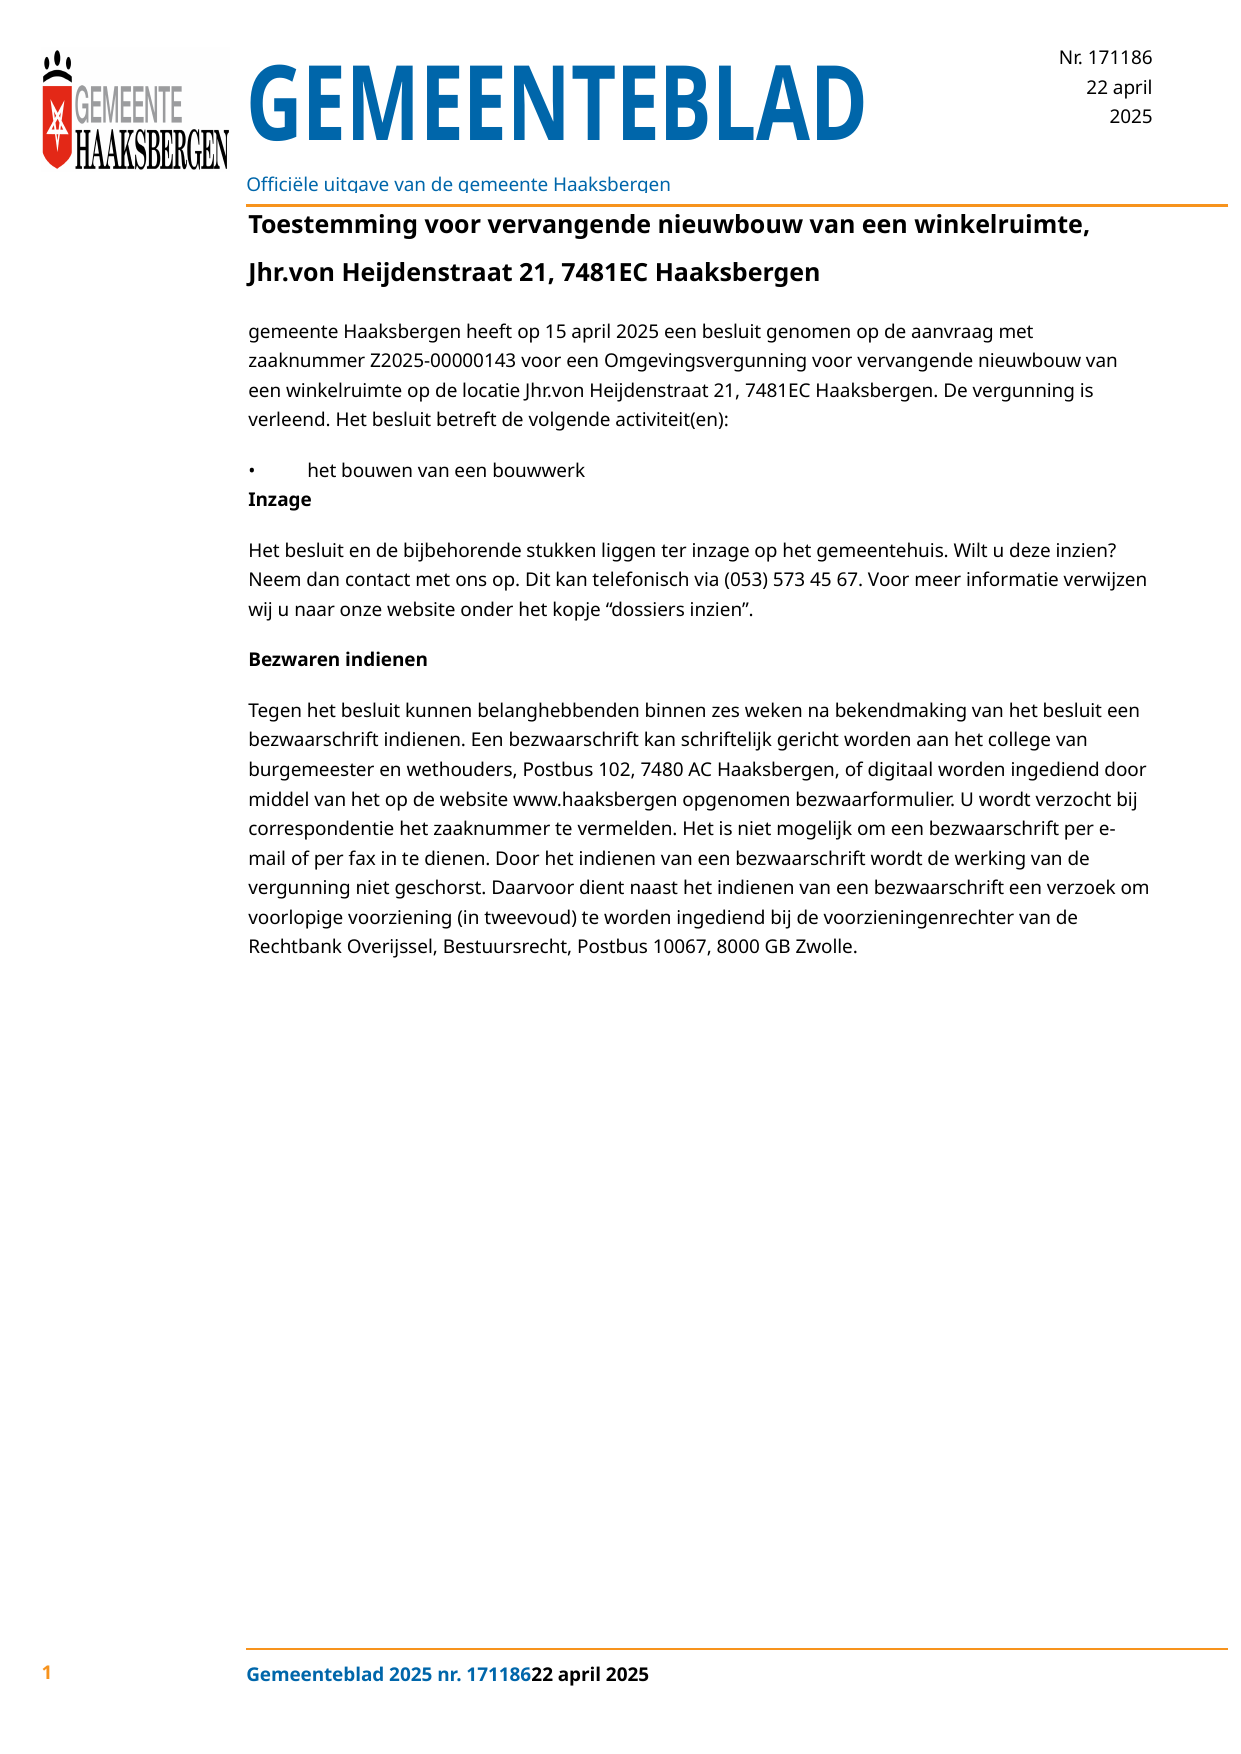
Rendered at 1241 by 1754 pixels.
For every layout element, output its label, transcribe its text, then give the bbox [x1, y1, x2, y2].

text Tegen het besluit kunnen belanghebbenden binnen zes weken na bekendmaking van het besluit een bezwaarschrift indienen. Een bezwaarschrift kan schriftelijk gericht worden aan het college van burgemeester en wethouders, Postbus 102, 7480 AC Haaksbergen, of digitaal worden ingediend door middel van het op de website www.haaksbergen opgenomen bezwaarformulier. U wordt verzocht bij correspondentie het zaaknummer te vermelden. Het is niet mogelijk om een bezwaarschrift per e-mail of per fax in te dienen. Door het indienen van een bezwaarschrift wordt de werking van de vergunning niet geschorst. Daarvoor dient naast het indienen van een bezwaarschrift een verzoek om voorlopige voorziening (in tweevoud) te worden ingediend bij de voorzieningenrechter van de Rechtbank Overijssel, Bestuursrecht, Postbus 10067, 8000 GB Zwolle. [248, 697, 1152, 959]
picture [41, 47, 231, 172]
text Toestemming voor vervangende nieuwbouw van een winkelruimte, Jhr.von Heijdenstraat 21, 7481EC Haaksbergen [248, 207, 1152, 288]
text Bezwaren indienen [248, 647, 1152, 672]
text Het besluit en de bijbehorende stukken liggen ter inzage op het gemeentehuis. Wilt u deze inzien? Neem dan contact met ons op. Dit kan telefonisch via (053) 573 45 67. Voor meer informatie verwijzen wij u naar onze website onder het kopje “dossiers inzien”. [248, 537, 1152, 622]
text gemeente Haaksbergen heeft op 15 april 2025 een besluit genomen op de aanvraag met zaaknummer Z2025-00000143 voor een Omgevingsvergunning voor vervangende nieuwbouw van een winkelruimte op de locatie Jhr.von Heijdenstraat 21, 7481EC Haaksbergen. De vergunning is verleend. Het besluit betreft de volgende activiteit(en): [248, 318, 1152, 432]
text Inzage [248, 487, 1152, 512]
list het bouwen van een bouwwerk [248, 457, 1152, 483]
